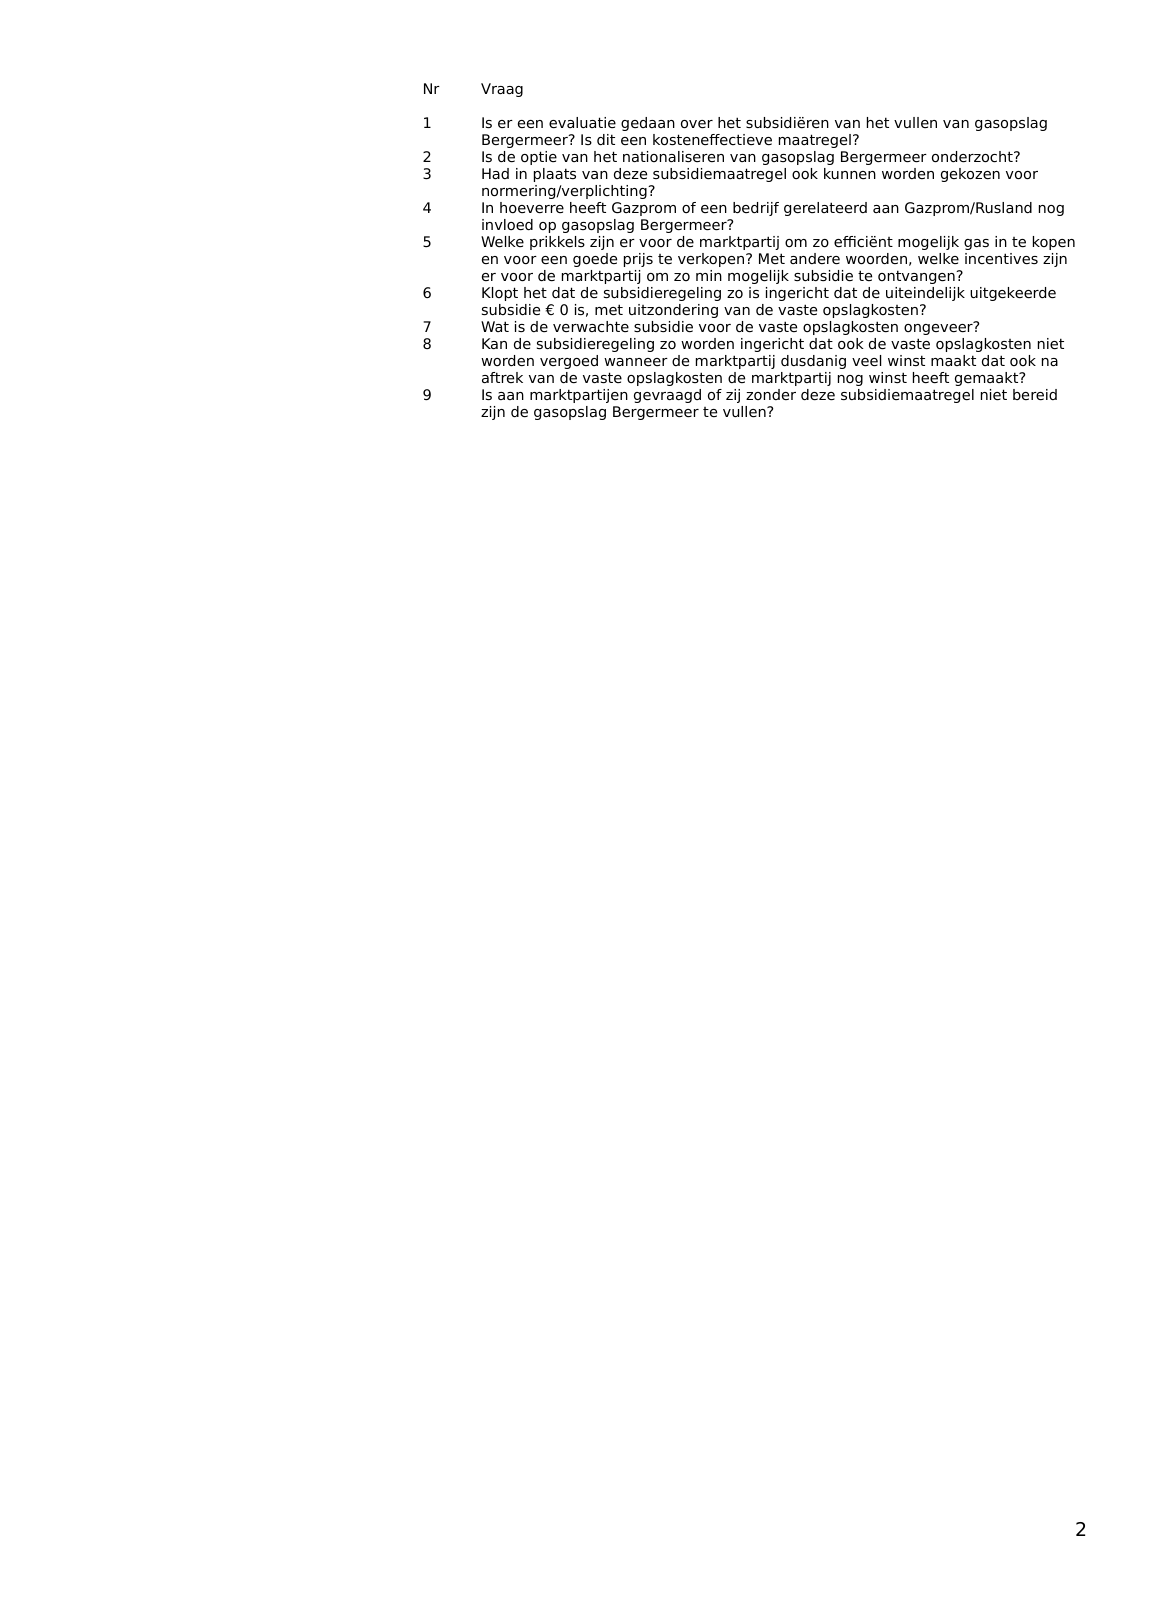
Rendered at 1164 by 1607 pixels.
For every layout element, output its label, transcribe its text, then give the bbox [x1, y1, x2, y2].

table_cell Is er een evaluatie gedaan over het subsidiëren van het vullen van gasopslag Bergermeer? Is dit een kosteneffectieve maatregel? [475, 115, 1087, 149]
table_cell [475, 98, 1087, 115]
table_cell Is aan marktpartijen gevraagd of zij zonder deze subsidiemaatregel niet bereid zijn de gasopslag Bergermeer te vullen? [475, 387, 1087, 421]
table_cell 9 [422, 387, 475, 421]
table_cell 8 [422, 336, 475, 387]
table_cell 2 [422, 149, 475, 166]
table_cell Welke prikkels zijn er voor de marktpartij om zo efficiënt mogelijk gas in te kopen en voor een goede prijs te verkopen? Met andere woorden, welke incentives zijn er voor de marktpartij om zo min mogelijk subsidie te ontvangen? [475, 234, 1087, 285]
table_cell Klopt het dat de subsidieregeling zo is ingericht dat de uiteindelijk uitgekeerde subsidie € 0 is, met uitzondering van de vaste opslagkosten? [475, 285, 1087, 319]
table_cell 5 [422, 234, 475, 285]
table_cell 6 [422, 285, 475, 319]
table_cell 7 [422, 319, 475, 336]
table_cell 4 [422, 200, 475, 234]
table_cell Wat is de verwachte subsidie voor de vaste opslagkosten ongeveer? [475, 319, 1087, 336]
table_cell [422, 98, 475, 115]
table_cell In hoeverre heeft Gazprom of een bedrijf gerelateerd aan Gazprom/Rusland nog invloed op gasopslag Bergermeer? [475, 200, 1087, 234]
table_cell Is de optie van het nationaliseren van gasopslag Bergermeer onderzocht? [475, 149, 1087, 166]
table_cell Had in plaats van deze subsidiemaatregel ook kunnen worden gekozen voor normering/verplichting? [475, 166, 1087, 200]
table_cell 1 [422, 115, 475, 149]
table_cell 3 [422, 166, 475, 200]
table_cell Kan de subsidieregeling zo worden ingericht dat ook de vaste opslagkosten niet worden vergoed wanneer de marktpartij dusdanig veel winst maakt dat ook na aftrek van de vaste opslagkosten de marktpartij nog winst heeft gemaakt? [475, 336, 1087, 387]
table_header Nr [422, 81, 475, 98]
table_header Vraag [475, 81, 1087, 98]
